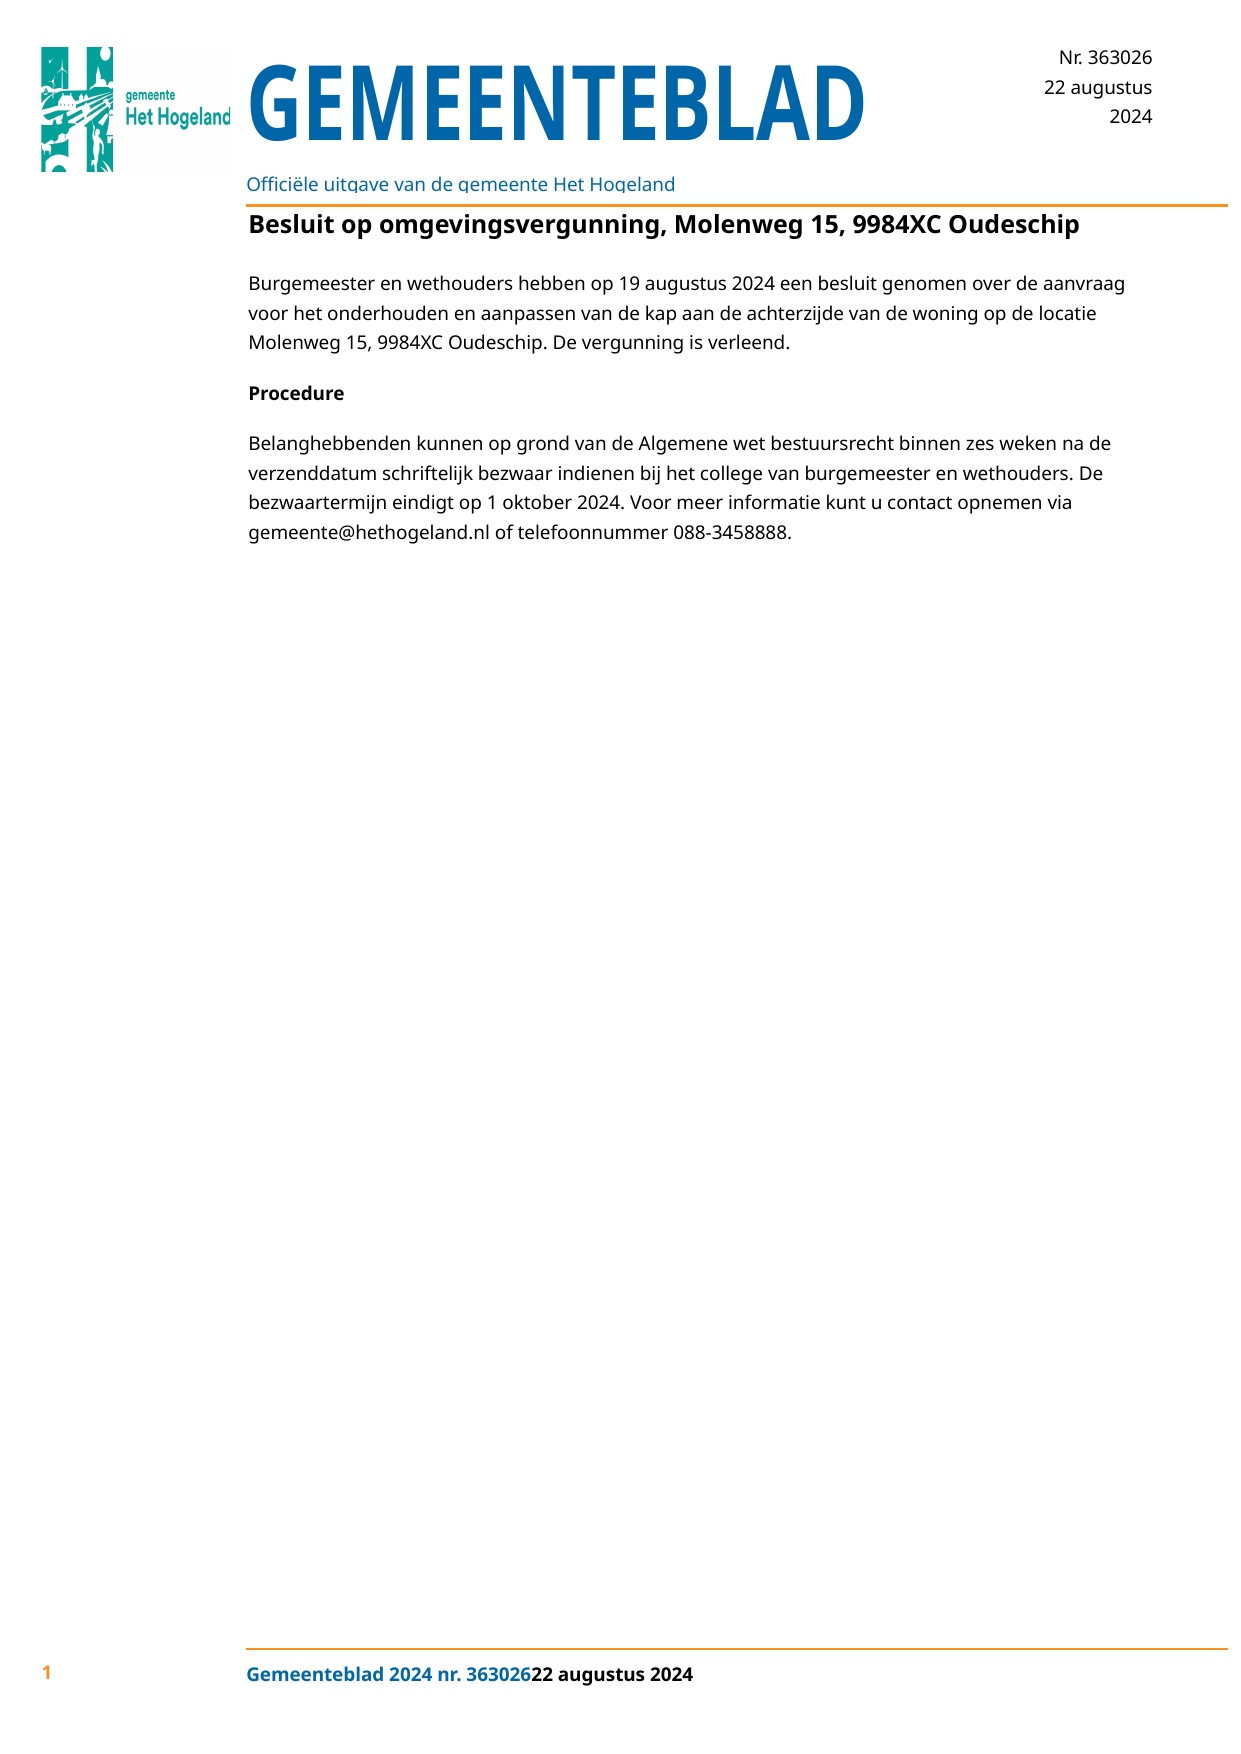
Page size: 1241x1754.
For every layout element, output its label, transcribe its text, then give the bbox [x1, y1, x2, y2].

text Besluit op omgevingsvergunning, Molenweg 15, 9984XC Oudeschip [248, 207, 1152, 241]
text Burgemeester en wethouders hebben op 19 augustus 2024 een besluit genomen over de aanvraag voor het onderhouden en aanpassen van de kap aan de achterzijde van de woning op de locatie Molenweg 15, 9984XC Oudeschip. De vergunning is verleend. [248, 270, 1152, 355]
picture [41, 47, 231, 172]
text Procedure [248, 380, 1152, 406]
text Belanghebbenden kunnen op grond van de Algemene wet bestuursrecht binnen zes weken na de verzenddatum schriftelijk bezwaar indienen bij het college van burgemeester en wethouders. De bezwaartermijn eindigt op 1 oktober 2024. Voor meer informatie kunt u contact opnemen via gemeente@hethogeland.nl of telefoonnummer 088-3458888. [248, 430, 1152, 545]
